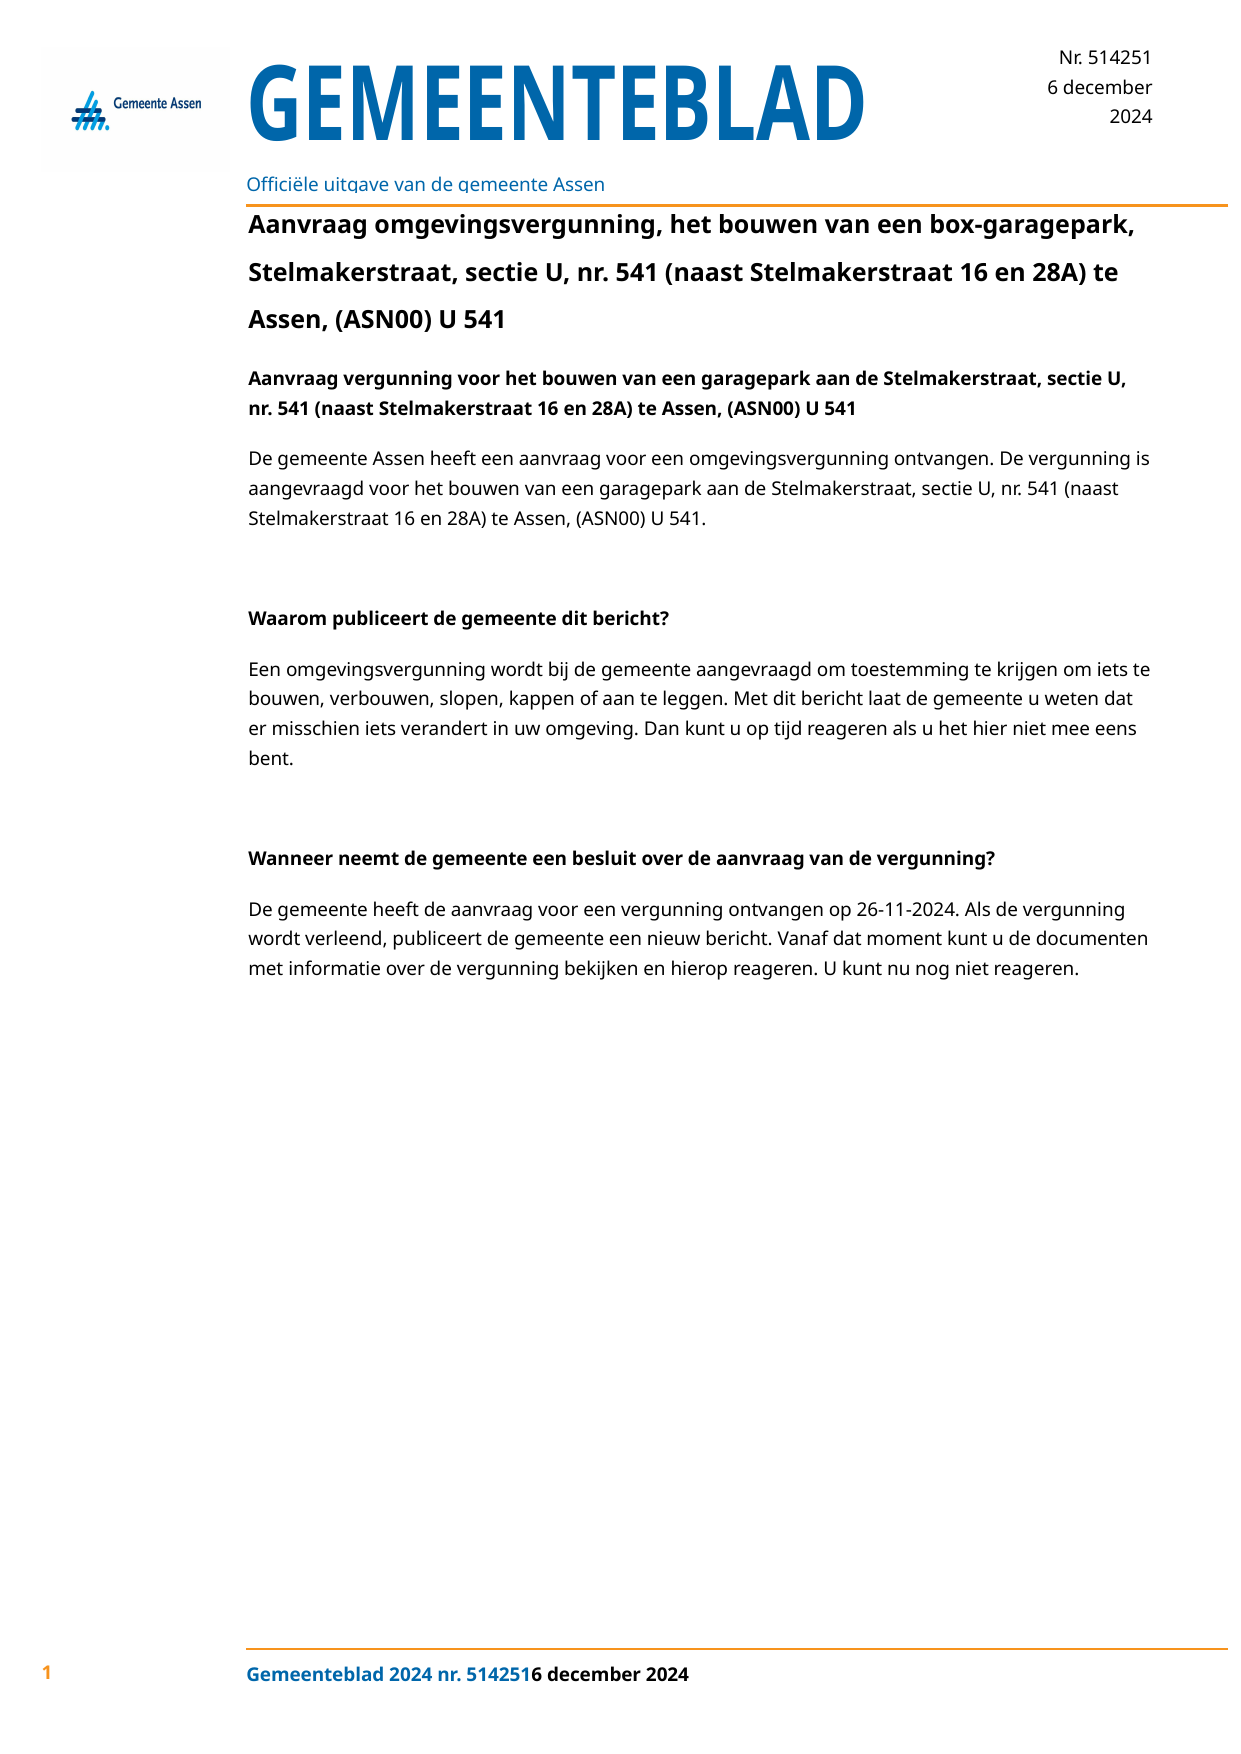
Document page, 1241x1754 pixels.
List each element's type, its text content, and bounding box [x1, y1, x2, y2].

text Aanvraag omgevingsvergunning, het bouwen van een box-garagepark, Stelmakerstraat, sectie U, nr. 541 (naast Stelmakerstraat 16 en 28A) te Assen, (ASN00) U 541 [248, 207, 1152, 336]
text De gemeente Assen heeft een aanvraag voor een omgevingsvergunning ontvangen. De vergunning is aangevraagd voor het bouwen van een garagepark aan de Stelmakerstraat, sectie U, nr. 541 (naast Stelmakerstraat 16 en 28A) te Assen, (ASN00) U 541. [248, 446, 1152, 530]
text Waarom publiceert de gemeente dit bericht? [248, 606, 1152, 631]
text De gemeente heeft de aanvraag voor een vergunning ontvangen op 26-11-2024. Als de vergunning wordt verleend, publiceert de gemeente een nieuw bericht. Vanaf dat moment kunt u de documenten met informatie over de vergunning bekijken en hierop reageren. U kunt nu nog niet reageren. [248, 896, 1152, 981]
text Aanvraag vergunning voor het bouwen van een garagepark aan de Stelmakerstraat, sectie U, nr. 541 (naast Stelmakerstraat 16 en 28A) te Assen, (ASN00) U 541 [248, 366, 1152, 421]
text Wanneer neemt de gemeente een besluit over de aanvraag van de vergunning? [248, 846, 1152, 871]
picture [41, 47, 231, 172]
text Een omgevingsvergunning wordt bij de gemeente aangevraagd om toestemming te krijgen om iets te bouwen, verbouwen, slopen, kappen of aan te leggen. Met dit bericht laat de gemeente u weten dat er misschien iets verandert in uw omgeving. Dan kunt u op tijd reageren als u het hier niet mee eens bent. [248, 656, 1152, 770]
